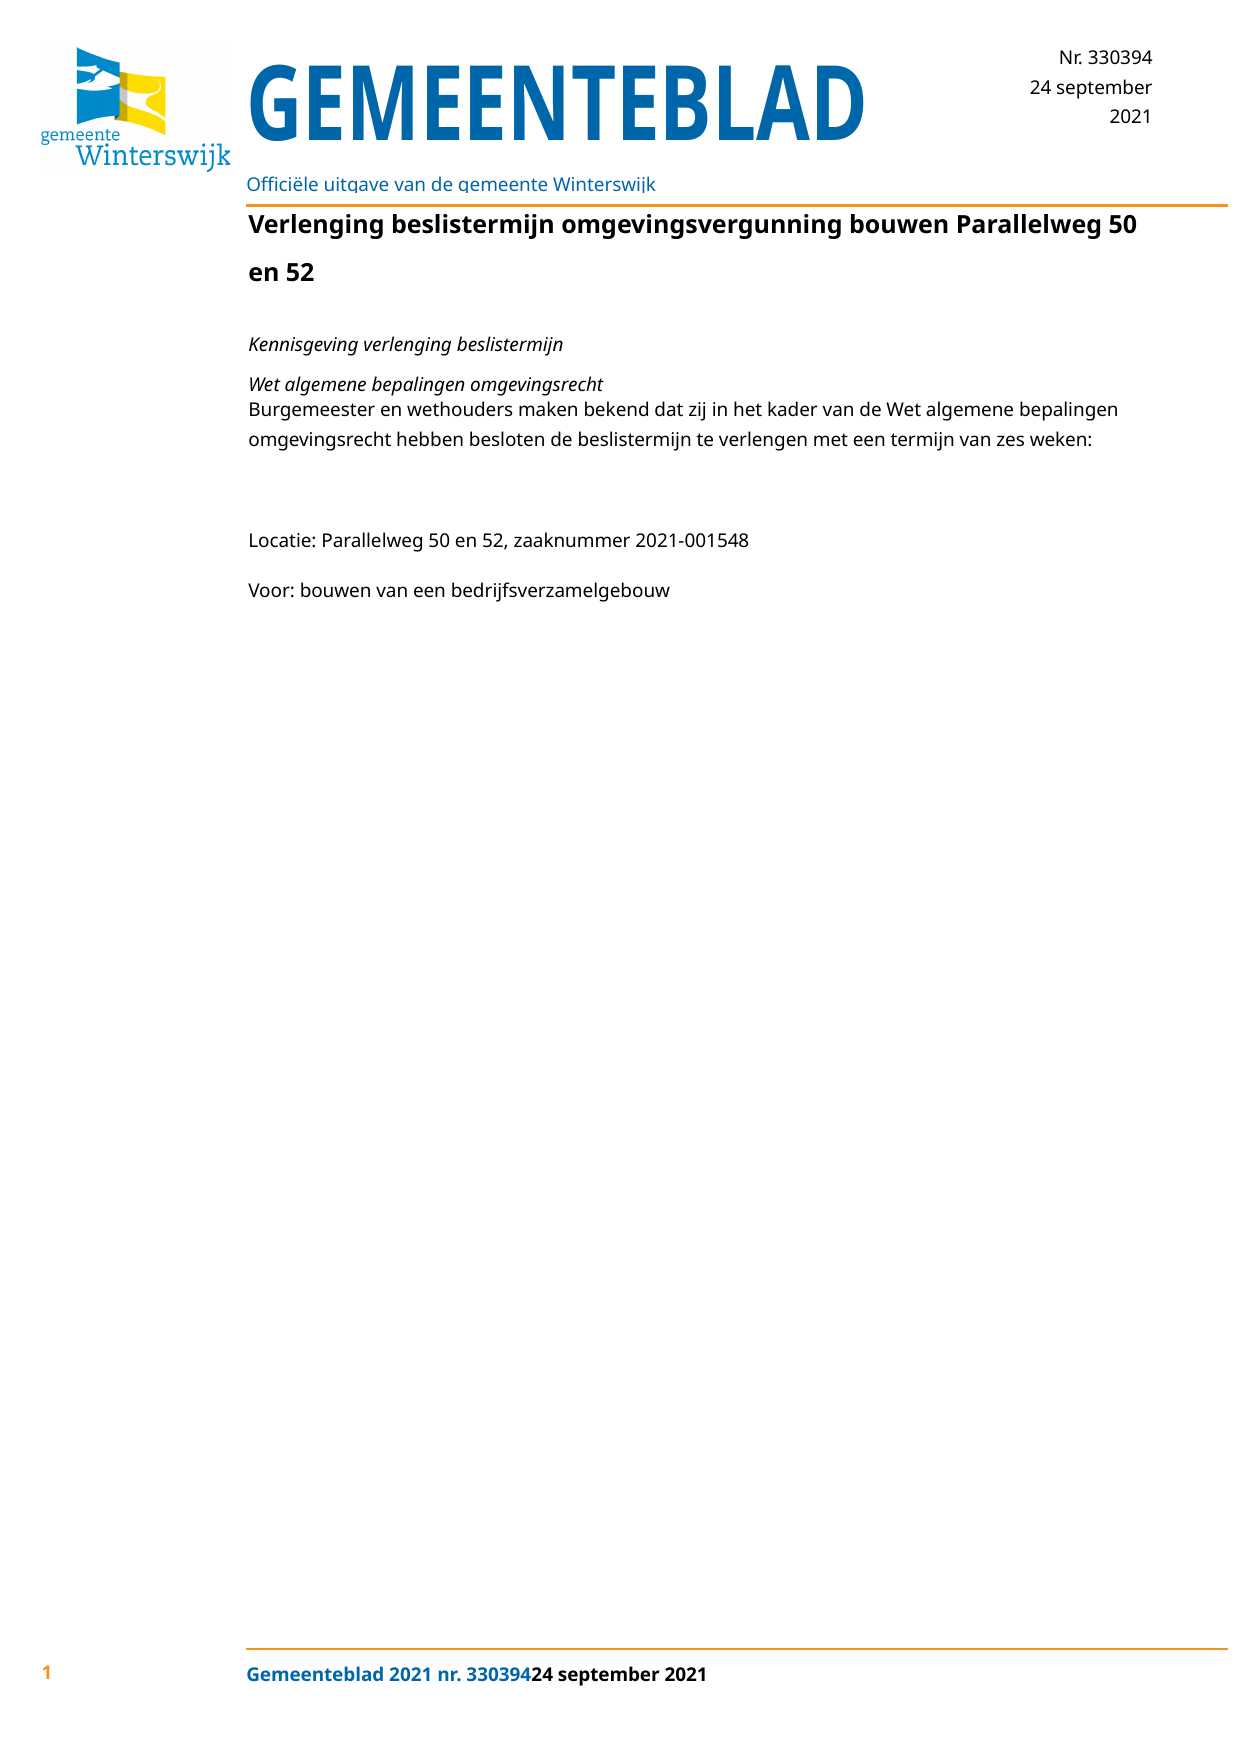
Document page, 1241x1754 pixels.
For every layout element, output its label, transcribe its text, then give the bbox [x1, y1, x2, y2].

picture [41, 47, 231, 172]
text Locatie: Parallelweg 50 en 52, zaaknummer 2021-001548 [248, 527, 1152, 553]
text Kennisgeving verlenging beslistermijn [248, 331, 1152, 357]
text Burgemeester en wethouders maken bekend dat zij in het kader van de Wet algemene bepalingen omgevingsrecht hebben besloten de beslistermijn te verlengen met een termijn van zes weken: [248, 396, 1152, 452]
text Voor: bouwen van een bedrijfsverzamelgebouw [248, 577, 1152, 603]
text Verlenging beslistermijn omgevingsvergunning bouwen Parallelweg 50 en 52 [248, 207, 1152, 288]
picture [225, 153, 231, 162]
text Wet algemene bepalingen omgevingsrecht [248, 371, 1152, 396]
